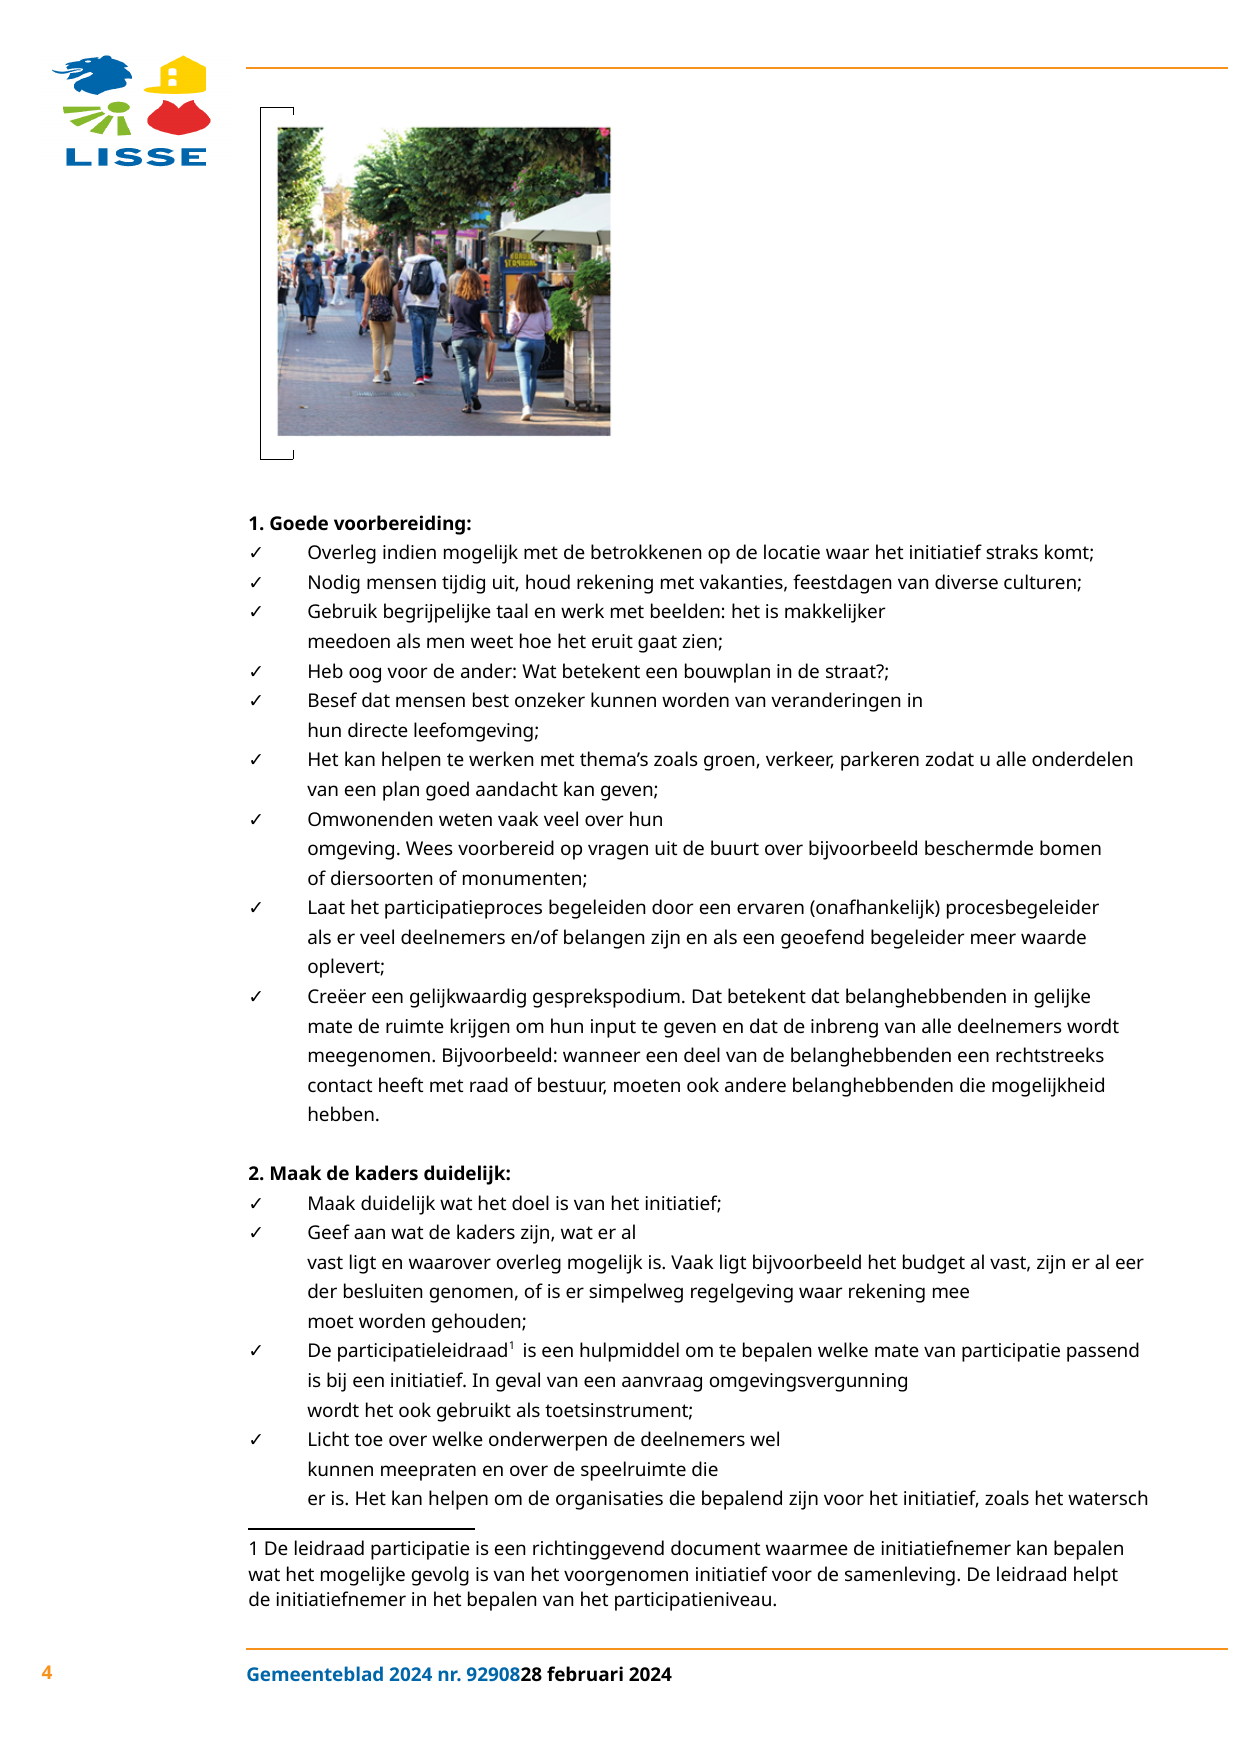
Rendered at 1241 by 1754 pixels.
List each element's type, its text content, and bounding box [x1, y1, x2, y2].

table_header 2. Maak de kaders duidelijk: Maak duidelijk wat het doel is van het initiatief; Geef aan wat de kaders zijn, wat er al vast ligt en waarover overleg mogelijk is. Vaak ligt bijvoorbeeld het budget al vast, zijn er al eerder besluiten genomen, of is er simpelweg regelgeving waar rekening mee moet worden gehouden; De participatieleidraad is een hulpmiddel om te bepalen welke mate van participatie passend is bij een initiatief. In geval van een aanvraag omgevingsvergunning wordt het ook gebruikt als toetsinstrument; Licht toe over welke onderwerpen de deelnemers wel kunnen meepraten en over de speelruimte die er is. Het kan helpen om de organisaties die bepalend zijn voor het initiatief, zoals het watersch [248, 1160, 1152, 1511]
picture [41, 47, 231, 172]
picture [268, 115, 623, 450]
table_header 1. Goede voorbereiding: Overleg indien mogelijk met de betrokkenen op de locatie waar het initiatief straks komt; Nodig mensen tijdig uit, houd rekening met vakanties, feestdagen van diverse culturen; Gebruik begrijpelijke taal en werk met beelden: het is makkelijker meedoen als men weet hoe het eruit gaat zien; Heb oog voor de ander: Wat betekent een bouwplan in de straat?; Besef dat mensen best onzeker kunnen worden van veranderingen in hun directe leefomgeving; Het kan helpen te werken met thema’s zoals groen, verkeer, parkeren zodat u alle onderdelen van een plan goed aandacht kan geven; Omwonenden weten vaak veel over hun omgeving. Wees voorbereid op vragen uit de buurt over bijvoorbeeld beschermde bomen of diersoorten of monumenten; Laat het participatieproces begeleiden door een ervaren (onafhankelijk) procesbegeleider als er veel deelnemers en/of belangen zijn en als een geoefend begeleider meer waarde oplevert; Creëer een gelijkwaardig gesprekspodium. Dat betekent dat belanghebbenden in gelijke mate de ruimte krijgen om hun input te geven en dat de inbreng van alle deelnemers wordt meegenomen. Bijvoorbeeld: wanneer een deel van de belanghebbenden een rechtstreeks contact heeft met raad of bestuur, moeten ook andere belanghebbenden die mogelijkheid hebben. [248, 510, 1152, 1127]
